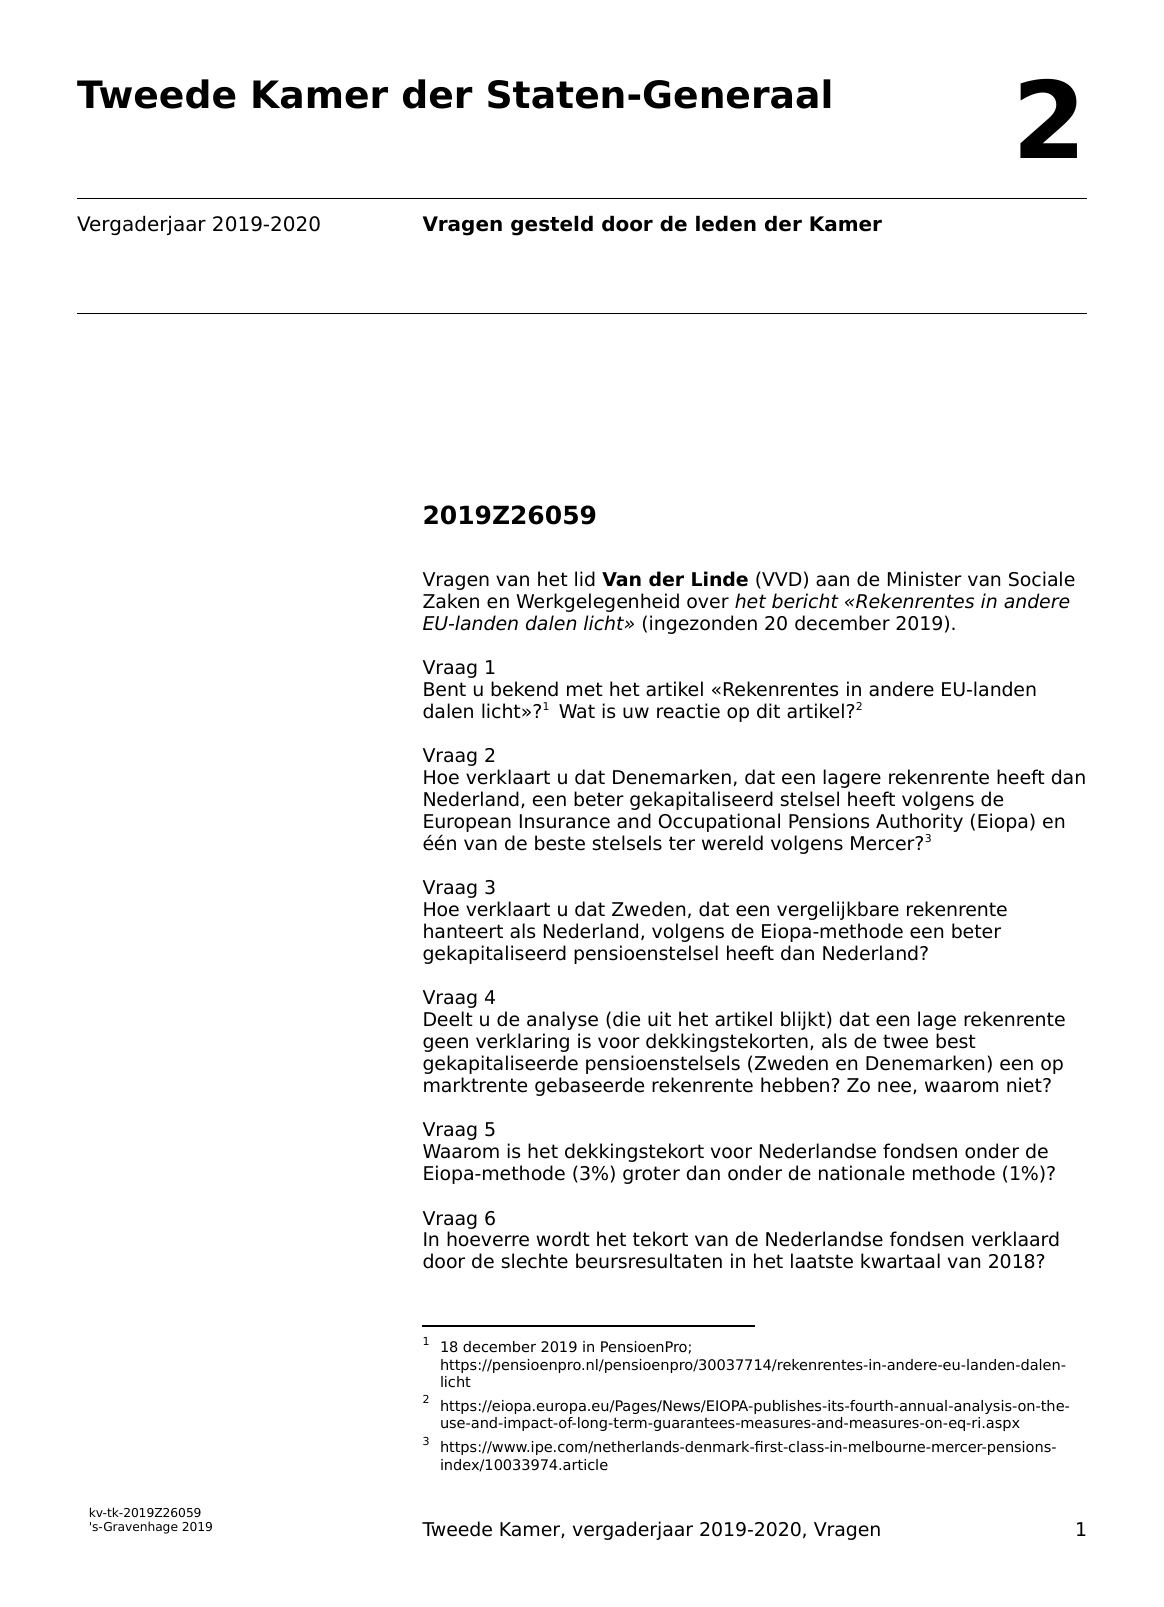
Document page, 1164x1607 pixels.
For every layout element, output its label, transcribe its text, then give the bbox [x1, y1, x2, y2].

text 2019Z26059 [422, 501, 1087, 531]
table_header Tweede Kamer der Staten-Generaal [77, 59, 886, 198]
text Vraag 5 [422, 1119, 1087, 1141]
text Bent u bekend met het artikel «Rekenrentes in andere EU-landen dalen licht»? Wat is uw reactie op dit artikel? [422, 679, 1087, 723]
text Vragen van het lid Van der Linde (VVD) aan de Minister van Sociale Zaken en Werkgelegenheid over het bericht «Rekenrentes in andere EU-landen dalen licht» (ingezonden 20 december 2019). [422, 569, 1087, 635]
text Vraag 2 [422, 745, 1087, 767]
text 18 december 2019 in PensioenPro; https://pensioenpro.nl/pensioenpro/30037714/rekenrentes-in-andere-eu-landen-dalen-licht [422, 1335, 1087, 1391]
text Vraag 3 [422, 877, 1087, 899]
text https://eiopa.europa.eu/Pages/News/EIOPA-publishes-its-fourth-annual-analysis-on-the-use-and-impact-of-long-term-guarantees-measures-and-measures-on-eq-ri.aspx [422, 1393, 1087, 1432]
text In hoeverre wordt het tekort van de Nederlandse fondsen verklaard door de slechte beursresultaten in het laatste kwartaal van 2018? [422, 1229, 1087, 1273]
text Hoe verklaart u dat Zweden, dat een vergelijkbare rekenrente hanteert als Nederland, volgens de Eiopa-methode een beter gekapitaliseerd pensioenstelsel heeft dan Nederland? [422, 899, 1087, 965]
table_header 2 [886, 59, 1087, 198]
text Vraag 6 [422, 1207, 1087, 1229]
text Vraag 4 [422, 987, 1087, 1009]
table_cell Vragen gesteld door de leden der Kamer [422, 199, 1087, 313]
text https://www.ipe.com/netherlands-denmark-first-class-in-melbourne-mercer-pensions-index/10033974.article [422, 1435, 1087, 1474]
text Waarom is het dekkingstekort voor Nederlandse fondsen onder de Eiopa-methode (3%) groter dan onder de nationale methode (1%)? [422, 1141, 1087, 1185]
text Hoe verklaart u dat Denemarken, dat een lagere rekenrente heeft dan Nederland, een beter gekapitaliseerd stelsel heeft volgens de European Insurance and Occupational Pensions Authority (Eiopa) en één van de beste stelsels ter wereld volgens Mercer? [422, 767, 1087, 855]
text 's-Gravenhage 2019 [88, 1520, 323, 1534]
text kv-tk-2019Z26059 [88, 1506, 323, 1520]
text Deelt u de analyse (die uit het artikel blijkt) dat een lage rekenrente geen verklaring is voor dekkingstekorten, als de twee best gekapitaliseerde pensioenstelsels (Zweden en Denemarken) een op marktrente gebaseerde rekenrente hebben? Zo nee, waarom niet? [422, 1009, 1087, 1097]
text Vraag 1 [422, 657, 1087, 679]
table_cell Vergaderjaar 2019-2020 [77, 199, 422, 313]
